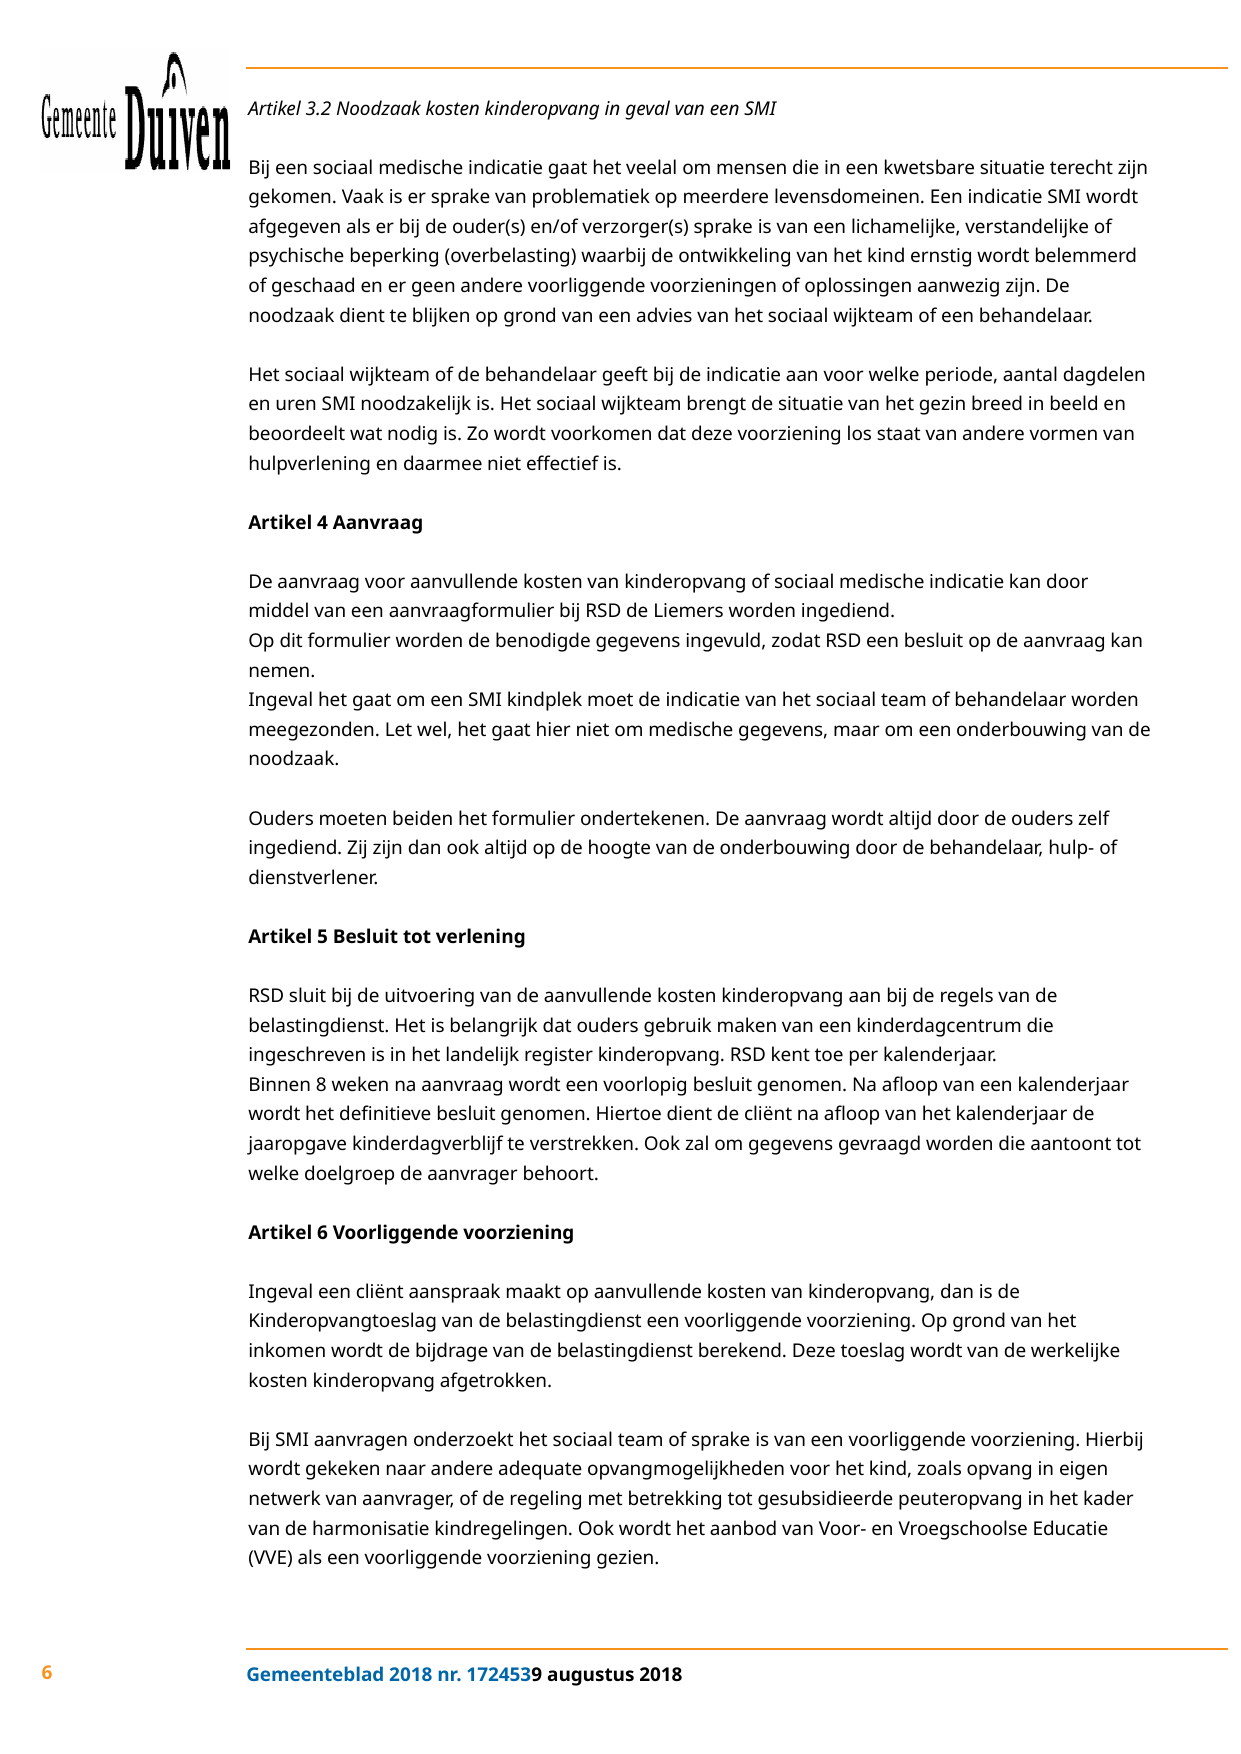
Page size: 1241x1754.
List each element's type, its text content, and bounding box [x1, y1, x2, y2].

text Ingeval een cliënt aanspraak maakt op aanvullende kosten van kinderopvang, dan is de Kinderopvangtoeslag van de belastingdienst een voorliggende voorziening. Op grond van het inkomen wordt de bijdrage van de belastingdienst berekend. Deze toeslag wordt van de werkelijke kosten kinderopvang afgetrokken. [248, 1278, 1152, 1393]
text Bij een sociaal medische indicatie gaat het veelal om mensen die in een kwetsbare situatie terecht zijn gekomen. Vaak is er sprake van problematiek op meerdere levensdomeinen. Een indicatie SMI wordt afgegeven als er bij de ouder(s) en/of verzorger(s) sprake is van een lichamelijke, verstandelijke of psychische beperking (overbelasting) waarbij de ontwikkeling van het kind ernstig wordt belemmerd of geschaad en er geen andere voorliggende voorzieningen of oplossingen aanwezig zijn. De noodzaak dient te blijken op grond van een advies van het sociaal wijkteam of een behandelaar. [248, 154, 1152, 328]
text Het sociaal wijkteam of de behandelaar geeft bij de indicatie aan voor welke periode, aantal dagdelen en uren SMI noodzakelijk is. Het sociaal wijkteam brengt de situatie van het gezin breed in beeld en beoordeelt wat nodig is. Zo wordt voorkomen dat deze voorziening los staat van andere vormen van hulpverlening en daarmee niet effectief is. [248, 361, 1152, 476]
text Bij SMI aanvragen onderzoekt het sociaal team of sprake is van een voorliggende voorziening. Hierbij wordt gekeken naar andere adequate opvangmogelijkheden voor het kind, zoals opvang in eigen netwerk van aanvrager, of de regeling met betrekking tot gesubsidieerde peuteropvang in het kader van de harmonisatie kindregelingen. Ook wordt het aanbod van Voor- en Vroegschoolse Educatie (VVE) als een voorliggende voorziening gezien. [248, 1426, 1152, 1570]
text Artikel 3.2 Noodzaak kosten kinderopvang in geval van een SMI [248, 95, 1152, 121]
text Op dit formulier worden de benodigde gegevens ingevuld, zodat RSD een besluit op de aanvraag kan nemen. [248, 627, 1152, 683]
text RSD sluit bij de uitvoering van de aanvullende kosten kinderopvang aan bij de regels van de belastingdienst. Het is belangrijk dat ouders gebruik maken van een kinderdagcentrum die ingeschreven is in het landelijk register kinderopvang. RSD kent toe per kalenderjaar. [248, 982, 1152, 1067]
text Ingeval het gaat om een SMI kindplek moet de indicatie van het sociaal team of behandelaar worden meegezonden. Let wel, het gaat hier niet om medische gegevens, maar om een onderbouwing van de noodzaak. [248, 686, 1152, 771]
text De aanvraag voor aanvullende kosten van kinderopvang of sociaal medische indicatie kan door middel van een aanvraagformulier bij RSD de Liemers worden ingediend. [248, 568, 1152, 623]
text Artikel 6 Voorliggende voorziening [248, 1219, 1152, 1245]
text Artikel 4 Aanvraag [248, 509, 1152, 535]
text Binnen 8 weken na aanvraag wordt een voorlopig besluit genomen. Na afloop van een kalenderjaar wordt het definitieve besluit genomen. Hiertoe dient de cliënt na afloop van het kalenderjaar de jaaropgave kinderdagverblijf te verstrekken. Ook zal om gegevens gevraagd worden die aantoont tot welke doelgroep de aanvrager behoort. [248, 1071, 1152, 1186]
picture [41, 47, 231, 172]
text Ouders moeten beiden het formulier ondertekenen. De aanvraag wordt altijd door de ouders zelf ingediend. Zij zijn dan ook altijd op de hoogte van de onderbouwing door de behandelaar, hulp- of dienstverlener. [248, 805, 1152, 890]
text Artikel 5 Besluit tot verlening [248, 923, 1152, 949]
